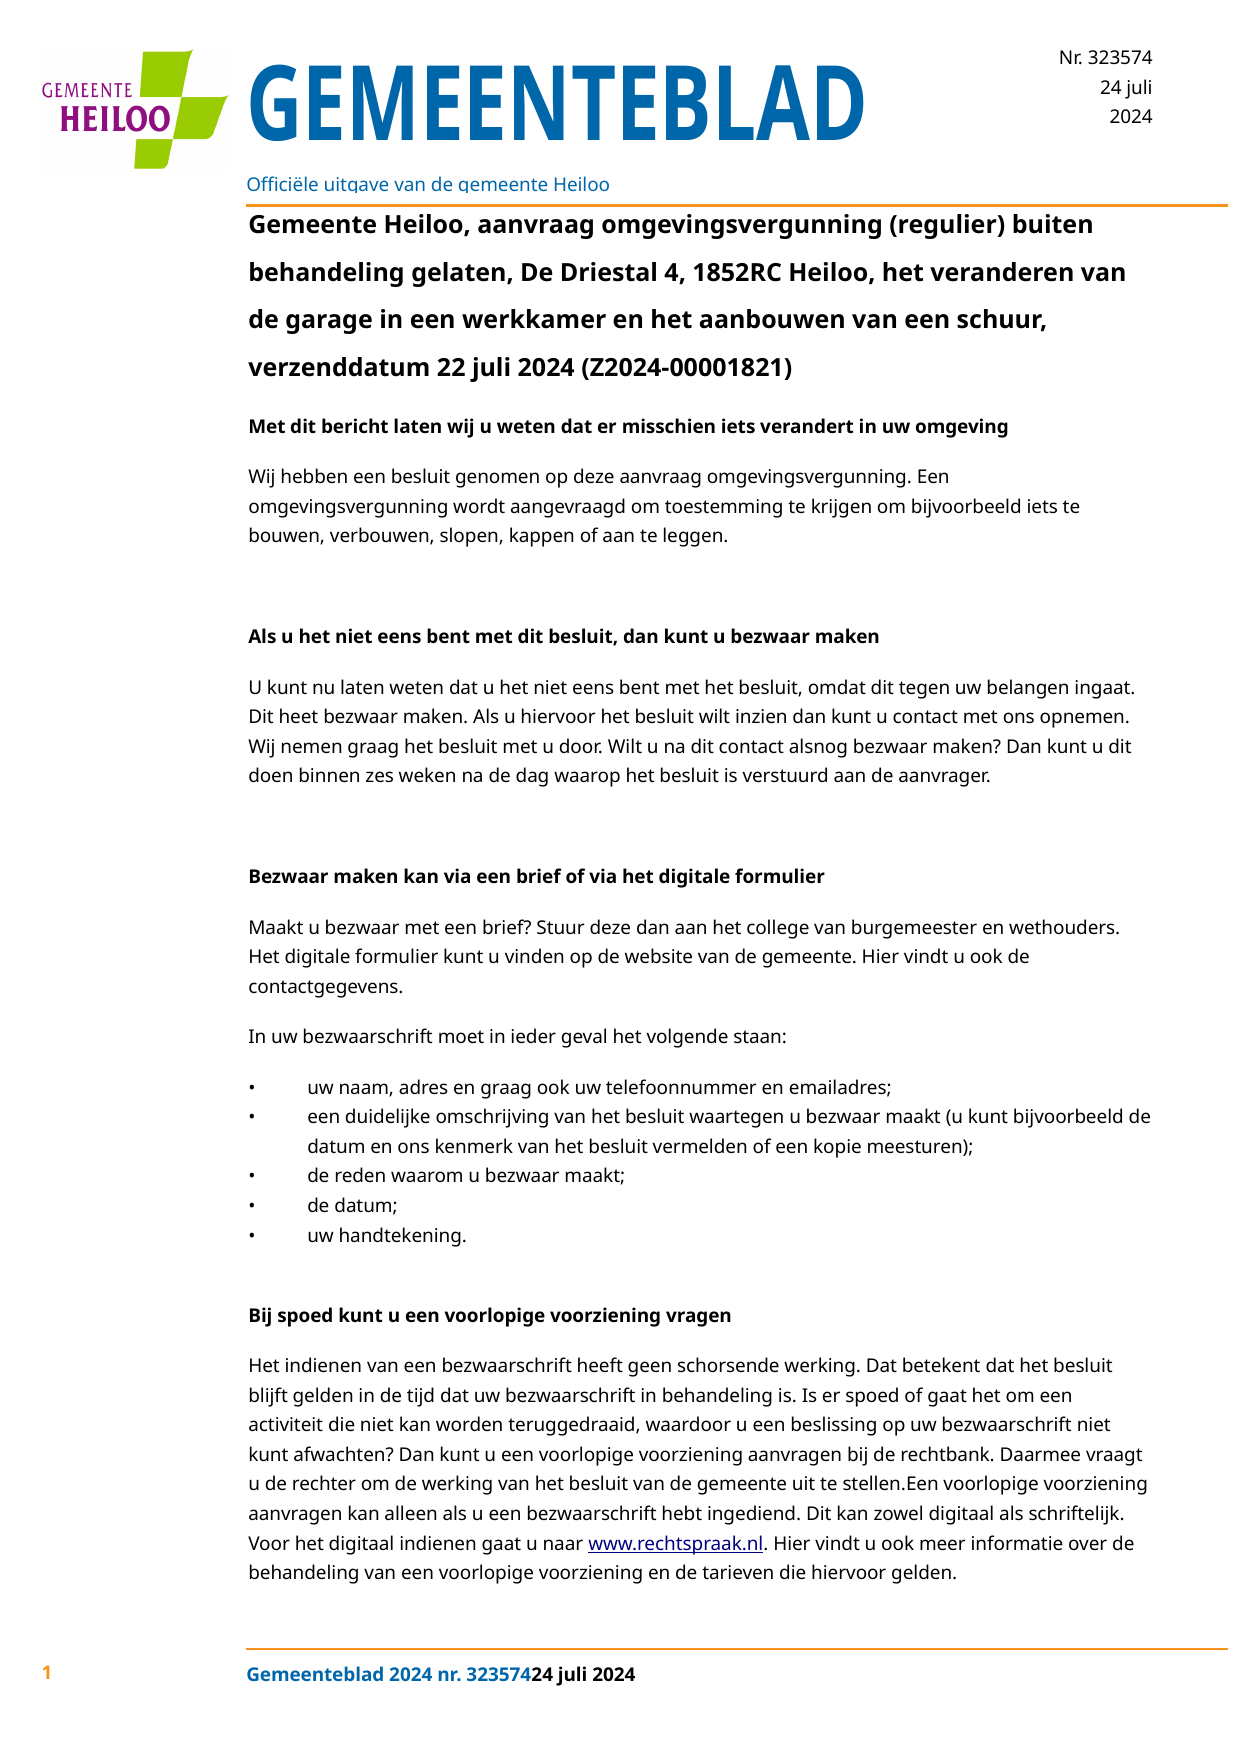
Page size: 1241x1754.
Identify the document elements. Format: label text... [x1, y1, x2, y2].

text Gemeente Heiloo, aanvraag omgevingsvergunning (regulier) buiten behandeling gelaten, De Driestal 4, 1852RC Heiloo, het veranderen van de garage in een werkkamer en het aanbouwen van een schuur, verzenddatum 22 juli 2024 (Z2024-00001821) [248, 207, 1152, 384]
text Maakt u bezwaar met een brief? Stuur deze dan aan het college van burgemeester en wethouders. Het digitale formulier kunt u vinden op de website van de gemeente. Hier vindt u ook de contactgegevens. [248, 914, 1152, 999]
text In uw bezwaarschrift moet in ieder geval het volgende staan: [248, 1023, 1152, 1049]
text Bezwaar maken kan via een brief of via het digitale formulier [248, 863, 1152, 889]
text U kunt nu laten weten dat u het niet eens bent met het besluit, omdat dit tegen uw belangen ingaat. Dit heet bezwaar maken. Als u hiervoor het besluit wilt inzien dan kunt u contact met ons opnemen. Wij nemen graag het besluit met u door. Wilt u na dit contact alsnog bezwaar maken? Dan kunt u dit doen binnen zes weken na de dag waarop het besluit is verstuurd aan de aanvrager. [248, 674, 1152, 788]
text Met dit bericht laten wij u weten dat er misschien iets verandert in uw omgeving [248, 413, 1152, 439]
text Bij spoed kunt u een voorlopige voorziening vragen [248, 1302, 1152, 1328]
picture [41, 47, 231, 172]
list uw naam, adres en graag ook uw telefoonnummer en emailadres; [248, 1074, 1152, 1100]
list uw handtekening. [248, 1222, 1152, 1248]
list de reden waarom u bezwaar maakt; [248, 1163, 1152, 1188]
list een duidelijke omschrijving van het besluit waartegen u bezwaar maakt (u kunt bijvoorbeeld de datum en ons kenmerk van het besluit vermelden of een kopie meesturen); [248, 1103, 1152, 1159]
text Het indienen van een bezwaarschrift heeft geen schorsende werking. Dat betekent dat het besluit blijft gelden in de tijd dat uw bezwaarschrift in behandeling is. Is er spoed of gaat het om een activiteit die niet kan worden teruggedraaid, waardoor u een beslissing op uw bezwaarschrift niet kunt afwachten? Dan kunt u een voorlopige voorziening aanvragen bij de rechtbank. Daarmee vraagt u de rechter om de werking van het besluit van de gemeente uit te stellen.Een voorlopige voorziening aanvragen kan alleen als u een bezwaarschrift hebt ingediend. Dit kan zowel digitaal als schriftelijk. Voor het digitaal indienen gaat u naar www.rechtspraak.nl. Hier vindt u ook meer informatie over de behandeling van een voorlopige voorziening en de tarieven die hiervoor gelden. [248, 1352, 1152, 1585]
list de datum; [248, 1192, 1152, 1218]
text Als u het niet eens bent met dit besluit, dan kunt u bezwaar maken [248, 623, 1152, 649]
text Wij hebben een besluit genomen op deze aanvraag omgevingsvergunning. Een omgevingsvergunning wordt aangevraagd om toestemming te krijgen om bijvoorbeeld iets te bouwen, verbouwen, slopen, kappen of aan te leggen. [248, 463, 1152, 548]
